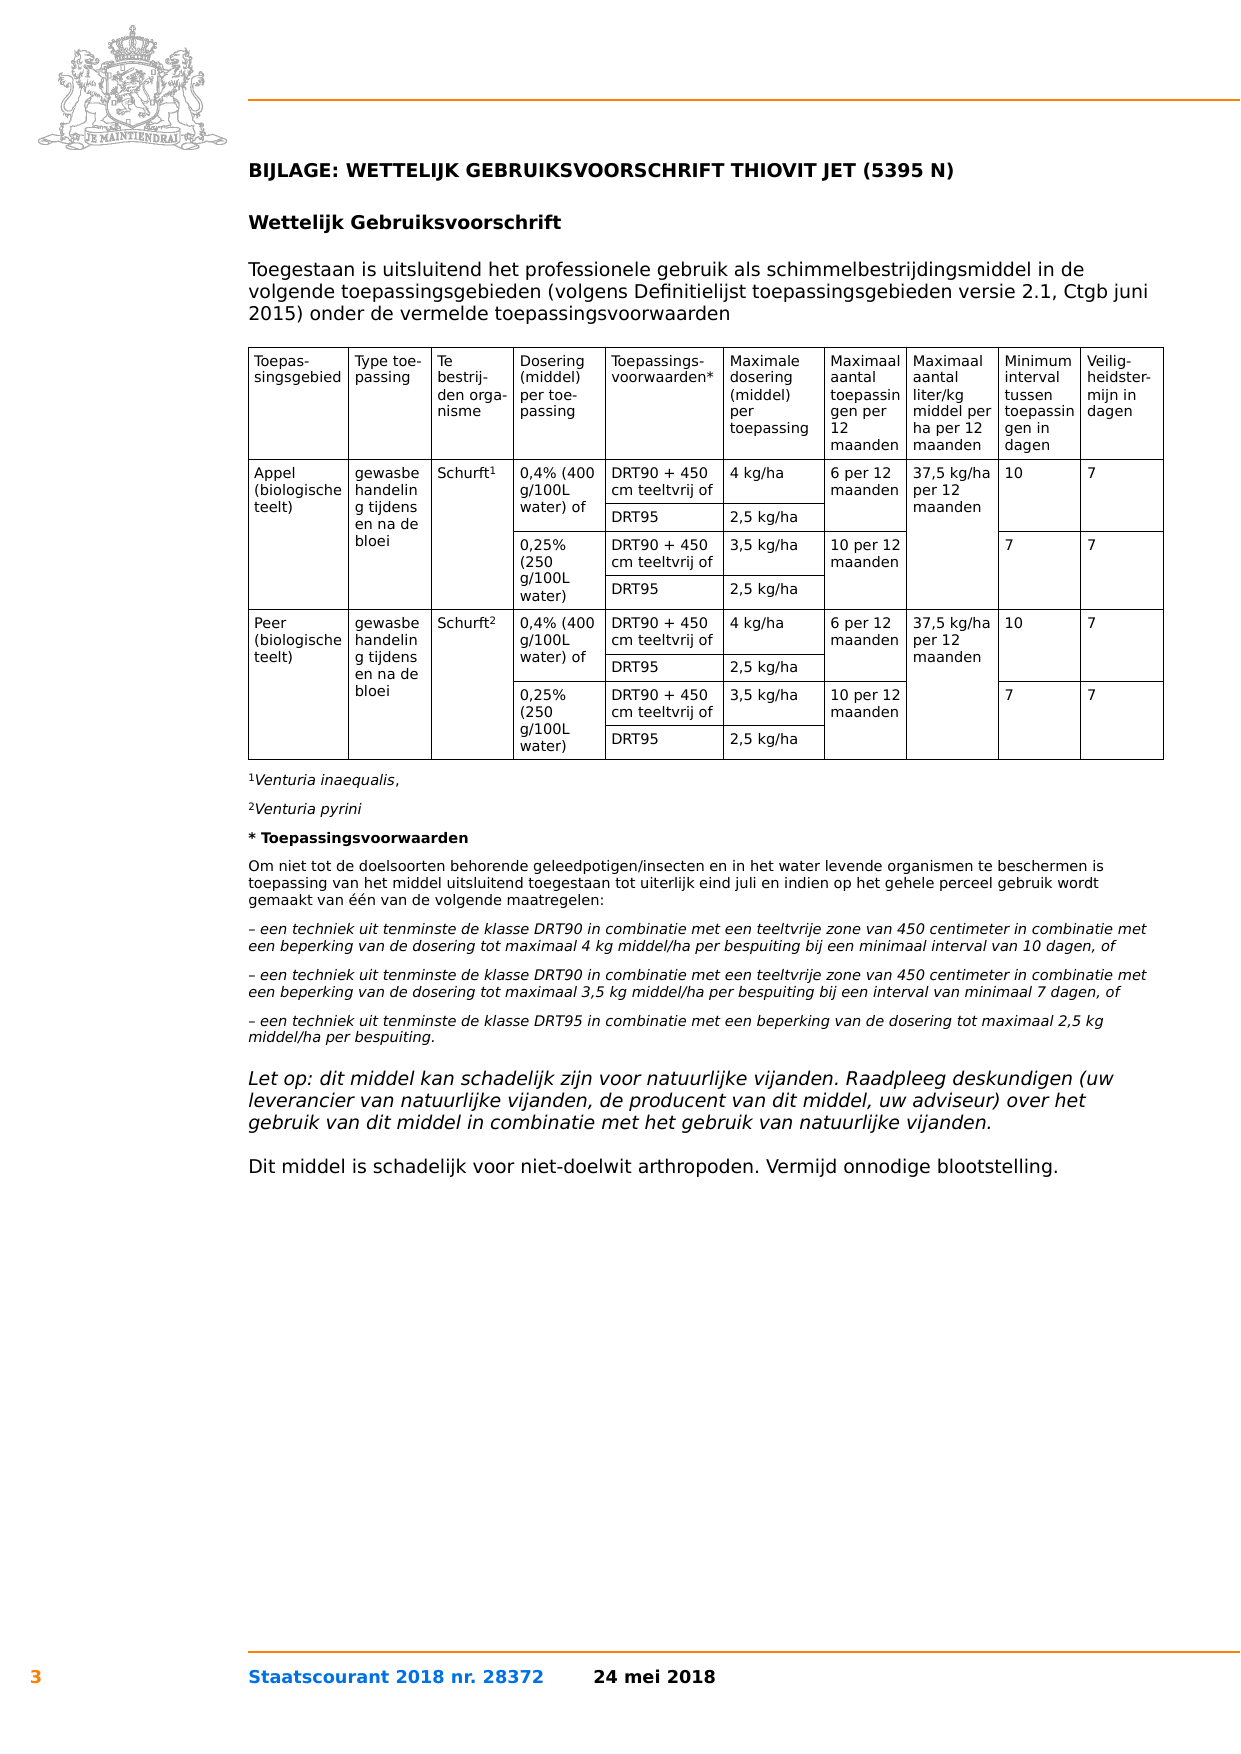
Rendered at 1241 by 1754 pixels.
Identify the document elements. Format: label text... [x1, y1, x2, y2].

table_cell 37,5 kg/ha per 12 maanden [907, 610, 998, 759]
subtitle BIJLAGE: WETTELIJK GEBRUIKSVOORSCHRIFT THIOVIT JET (5395 N) [248, 160, 1163, 182]
table_cell 0,25% (250 g/100L water) [514, 682, 605, 759]
table_header Toepas- singsgebied [249, 348, 348, 459]
table_cell DRT95 [606, 726, 723, 759]
table_cell 10 [999, 610, 1080, 681]
table_cell Schurft1 [432, 460, 513, 609]
table_cell 7 [1081, 532, 1163, 609]
table_cell gewasbehandeling tijdens en na de bloei [349, 460, 431, 609]
table_cell DRT90 + 450 cm teeltvrij of [606, 610, 723, 653]
table_cell 7 [999, 532, 1080, 609]
table_cell 2,5 kg/ha [724, 576, 824, 609]
table_cell DRT95 [606, 504, 723, 531]
table_header Type toe- passing [349, 348, 431, 459]
table_cell 3,5 kg/ha [724, 682, 824, 725]
table_header Minimum interval tussen toepassingen in dagen [999, 348, 1080, 459]
table_cell DRT95 [606, 576, 723, 609]
table_cell 0,4% (400 g/100L water) of [514, 460, 605, 531]
table_header Maximale dosering (middel) per toepassing [724, 348, 824, 459]
table_cell DRT90 + 450 cm teeltvrij of [606, 682, 723, 725]
table_cell Peer (biologische teelt) [249, 610, 348, 759]
table_header Dosering (middel) per toe- passing [514, 348, 605, 459]
table_cell 2,5 kg/ha [724, 726, 824, 759]
table_cell 4 kg/ha [724, 460, 824, 503]
table_cell 6 per 12 maanden [825, 610, 906, 681]
table_header Te bestrij- den orga- nisme [432, 348, 513, 459]
table_cell 0,25% (250 g/100L water) [514, 532, 605, 609]
table_cell 7 [999, 682, 1080, 759]
table_cell 10 [999, 460, 1080, 531]
table_header Maximaal aantal liter/kg middel per ha per 12 maanden [907, 348, 998, 459]
text Dit middel is schadelijk voor niet-doelwit arthropoden. Vermijd onnodige blootstelling. [248, 1156, 1163, 1178]
table_cell 2,5 kg/ha [724, 504, 824, 531]
picture [38, 25, 227, 150]
table_cell Appel (biologische teelt) [249, 460, 348, 609]
subtitle Wettelijk Gebruiksvoorschrift [248, 212, 1163, 234]
table_cell 0,4% (400 g/100L water) of [514, 610, 605, 681]
text Toegestaan is uitsluitend het professionele gebruik als schimmelbestrijdingsmiddel in de volgende toepassingsgebieden (volgens Definitielijst toepassingsgebieden versie 2.1, Ctgb juni 2015) onder de vermelde toepassingsvoorwaarden [248, 259, 1163, 325]
table_cell gewasbehandeling tijdens en na de bloei [349, 610, 431, 759]
table_cell 7 [1081, 682, 1163, 759]
table_cell 7 [1081, 610, 1163, 681]
table_cell DRT90 + 450 cm teeltvrij of [606, 460, 723, 503]
table_cell 4 kg/ha [724, 610, 824, 653]
table_cell DRT95 [606, 655, 723, 681]
table_cell DRT90 + 450 cm teeltvrij of [606, 532, 723, 575]
table_cell Schurft2 [432, 610, 513, 759]
table_cell 6 per 12 maanden [825, 460, 906, 531]
table_cell 1Venturia inaequalis, 2Venturia pyrini * Toepassingsvoorwaarden Om niet tot de doelsoorten behorende geleedpotigen/insecten en in het water levende organismen te beschermen is toepassing van het middel uitsluitend toegestaan tot uiterlijk eind juli en indien op het gehele perceel gebruik wordt gemaakt van één van de volgende maatregelen: – een techniek uit tenminste de klasse DRT90 in combinatie met een teeltvrije zone van 450 centimeter in combinatie met een beperking van de dosering tot maximaal 4 kg middel/ha per bespuiting bij een minimaal interval van 10 dagen, of – een techniek uit tenminste de klasse DRT90 in combinatie met een teeltvrije zone van 450 centimeter in combinatie met een beperking van de dosering tot maximaal 3,5 kg middel/ha per bespuiting bij een interval van minimaal 7 dagen, of – een techniek uit tenminste de klasse DRT95 in combinatie met een beperking van de dosering tot maximaal 2,5 kg middel/ha per bespuiting. [248, 760, 1163, 1046]
table_cell 37,5 kg/ha per 12 maanden [907, 460, 998, 609]
table_header Toepassings- voorwaarden* [606, 348, 723, 459]
table_cell 3,5 kg/ha [724, 532, 824, 575]
text Let op: dit middel kan schadelijk zijn voor natuurlijke vijanden. Raadpleeg deskundigen (uw leverancier van natuurlijke vijanden, de producent van dit middel, uw adviseur) over het gebruik van dit middel in combinatie met het gebruik van natuurlijke vijanden. [248, 1068, 1163, 1134]
table_header Maximaal aantal toepassingen per 12 maanden [825, 348, 906, 459]
table_cell 2,5 kg/ha [724, 655, 824, 681]
table_cell 10 per 12 maanden [825, 682, 906, 759]
table_cell 10 per 12 maanden [825, 532, 906, 609]
table_cell 7 [1081, 460, 1163, 531]
table_header Veilig- heidster- mijn in dagen [1081, 348, 1163, 459]
